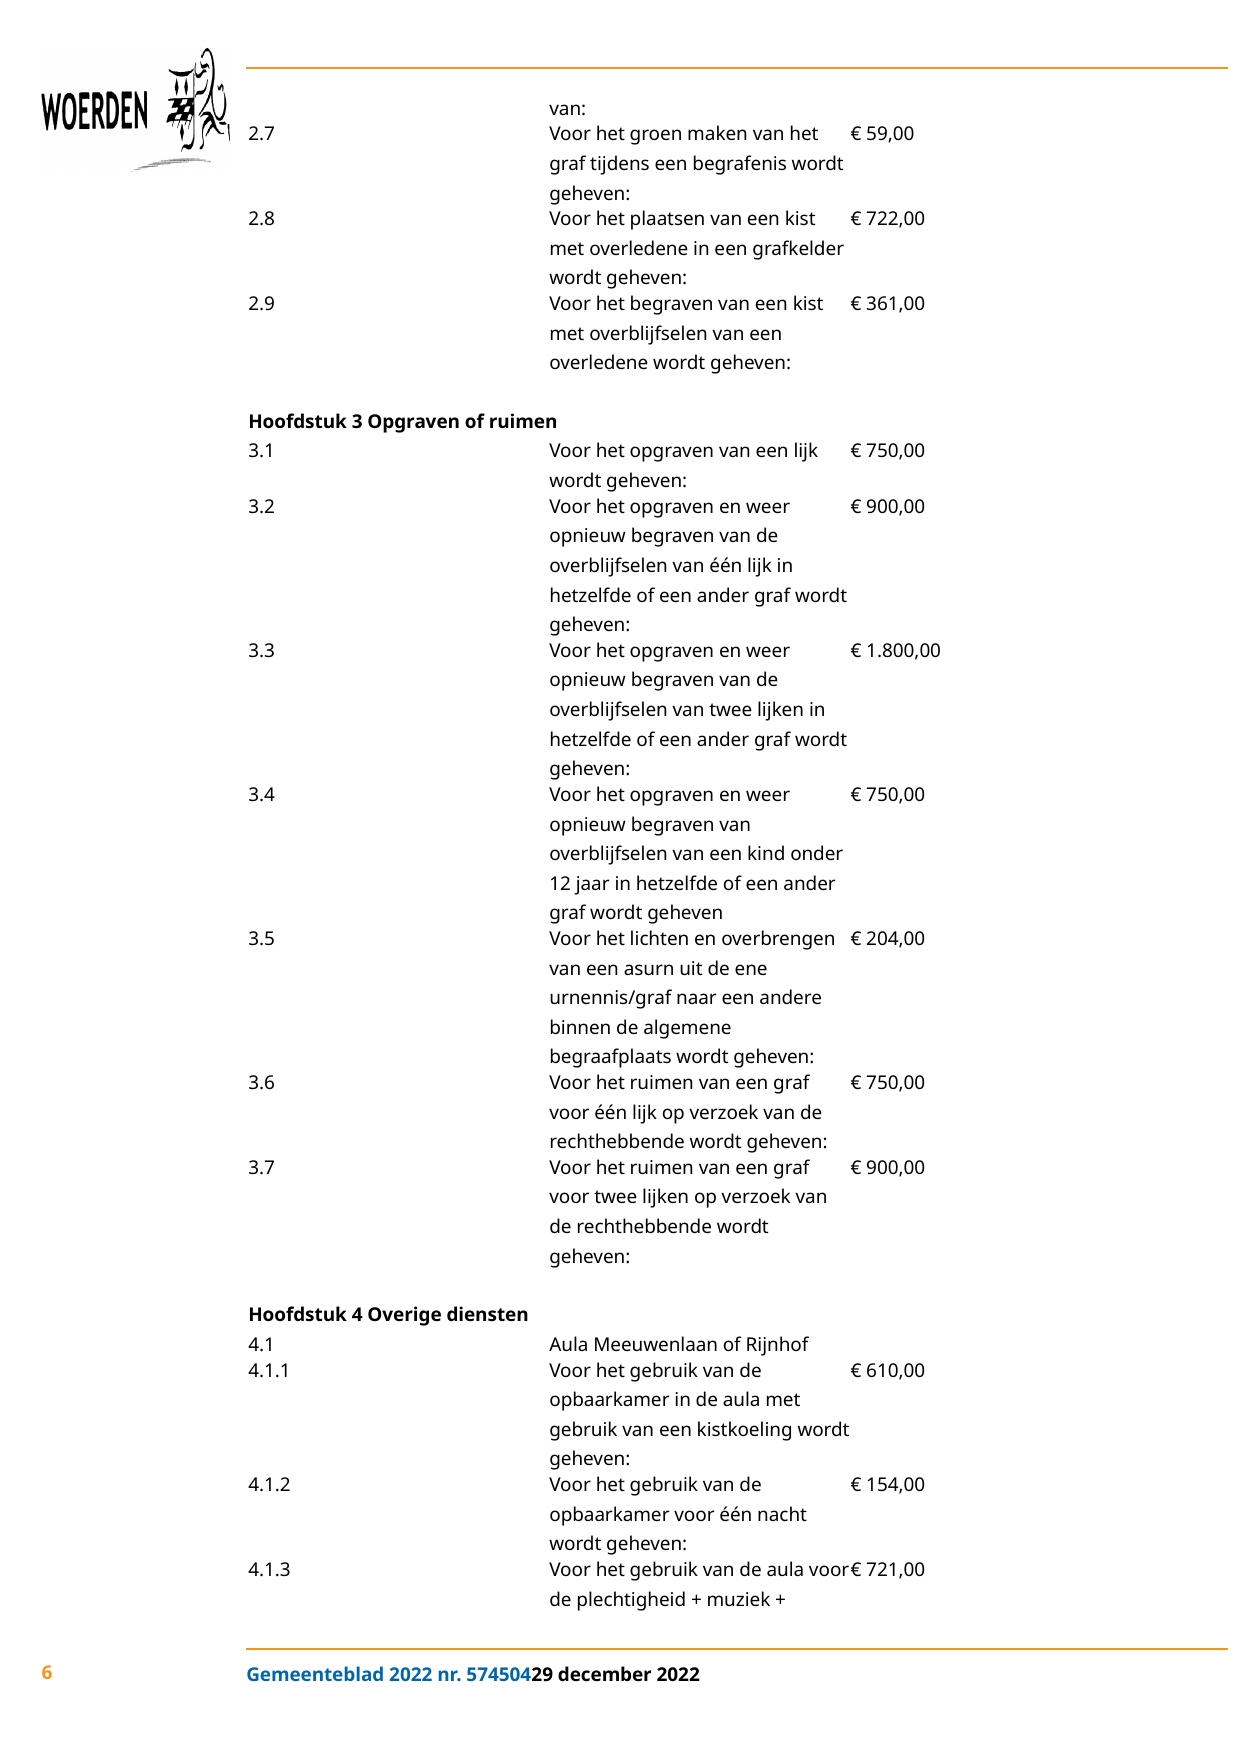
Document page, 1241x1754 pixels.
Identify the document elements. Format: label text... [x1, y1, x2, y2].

table_cell Voor het lichten en overbrengen van een asurn uit de ene urnennis/graf naar een andere binnen de algemene begraafplaats wordt geheven: [549, 925, 850, 1069]
table_cell Voor het gebruik van de aula voor de plechtigheid + muziek + [549, 1556, 850, 1612]
table_cell [248, 95, 549, 121]
table_cell € 750,00 [850, 1069, 1152, 1154]
table_header € 750,00 [850, 438, 1152, 493]
table_cell Voor het plaatsen van een kist met overledene in een grafkelder wordt geheven: [549, 205, 850, 290]
table_cell 3.3 [248, 637, 549, 781]
table_cell [850, 95, 1152, 121]
table_cell 2.9 [248, 290, 549, 375]
table_cell € 59,00 [850, 121, 1152, 205]
table_cell Voor het ruimen van een graf voor één lijk op verzoek van de rechthebbende wordt geheven: [549, 1069, 850, 1154]
table_cell 3.5 [248, 925, 549, 1069]
table_header 3.1 [248, 438, 549, 493]
table_header [850, 1331, 1152, 1357]
table_cell Voor het gebruik van de opbaarkamer in de aula met gebruik van een kistkoeling wordt geheven: [549, 1357, 850, 1471]
table_cell Voor het opgraven en weer opnieuw begraven van de overblijfselen van twee lijken in hetzelfde of een ander graf wordt geheven: [549, 637, 850, 781]
table_cell Voor het opgraven en weer opnieuw begraven van de overblijfselen van één lijk in hetzelfde of een ander graf wordt geheven: [549, 493, 850, 637]
text Hoofdstuk 3 Opgraven of ruimen [248, 408, 1152, 434]
picture [41, 47, 231, 172]
table_cell € 722,00 [850, 205, 1152, 290]
table_cell Voor het gebruik van de opbaarkamer voor één nacht wordt geheven: [549, 1471, 850, 1556]
table_header 4.1 [248, 1331, 549, 1357]
table_cell 3.4 [248, 781, 549, 925]
table_header Voor het opgraven van een lijk wordt geheven: [549, 438, 850, 493]
table_cell € 204,00 [850, 925, 1152, 1069]
table_cell € 1.800,00 [850, 637, 1152, 781]
table_cell 4.1.1 [248, 1357, 549, 1471]
table_header Aula Meeuwenlaan of Rijnhof [549, 1331, 850, 1357]
table_cell € 900,00 [850, 1154, 1152, 1269]
table_cell € 610,00 [850, 1357, 1152, 1471]
table_cell € 361,00 [850, 290, 1152, 375]
table_cell 4.1.3 [248, 1556, 549, 1612]
table_cell € 750,00 [850, 781, 1152, 925]
table_cell Voor het groen maken van het graf tijdens een begrafenis wordt geheven: [549, 121, 850, 205]
table_cell 4.1.2 [248, 1471, 549, 1556]
table_cell € 721,00 [850, 1556, 1152, 1612]
table_cell 2.7 [248, 121, 549, 205]
table_cell € 900,00 [850, 493, 1152, 637]
text Hoofdstuk 4 Overige diensten [248, 1301, 1152, 1327]
table_cell Voor het begraven van een kist met overblijfselen van een overledene wordt geheven: [549, 290, 850, 375]
table_cell € 154,00 [850, 1471, 1152, 1556]
table_cell 2.8 [248, 205, 549, 290]
table_cell Voor het opgraven en weer opnieuw begraven van overblijfselen van een kind onder 12 jaar in hetzelfde of een ander graf wordt geheven [549, 781, 850, 925]
table_cell Voor het ruimen van een graf voor twee lijken op verzoek van de rechthebbende wordt geheven: [549, 1154, 850, 1269]
table_cell 3.7 [248, 1154, 549, 1269]
table_cell van: [549, 95, 850, 121]
table_cell 3.6 [248, 1069, 549, 1154]
table_cell 3.2 [248, 493, 549, 637]
